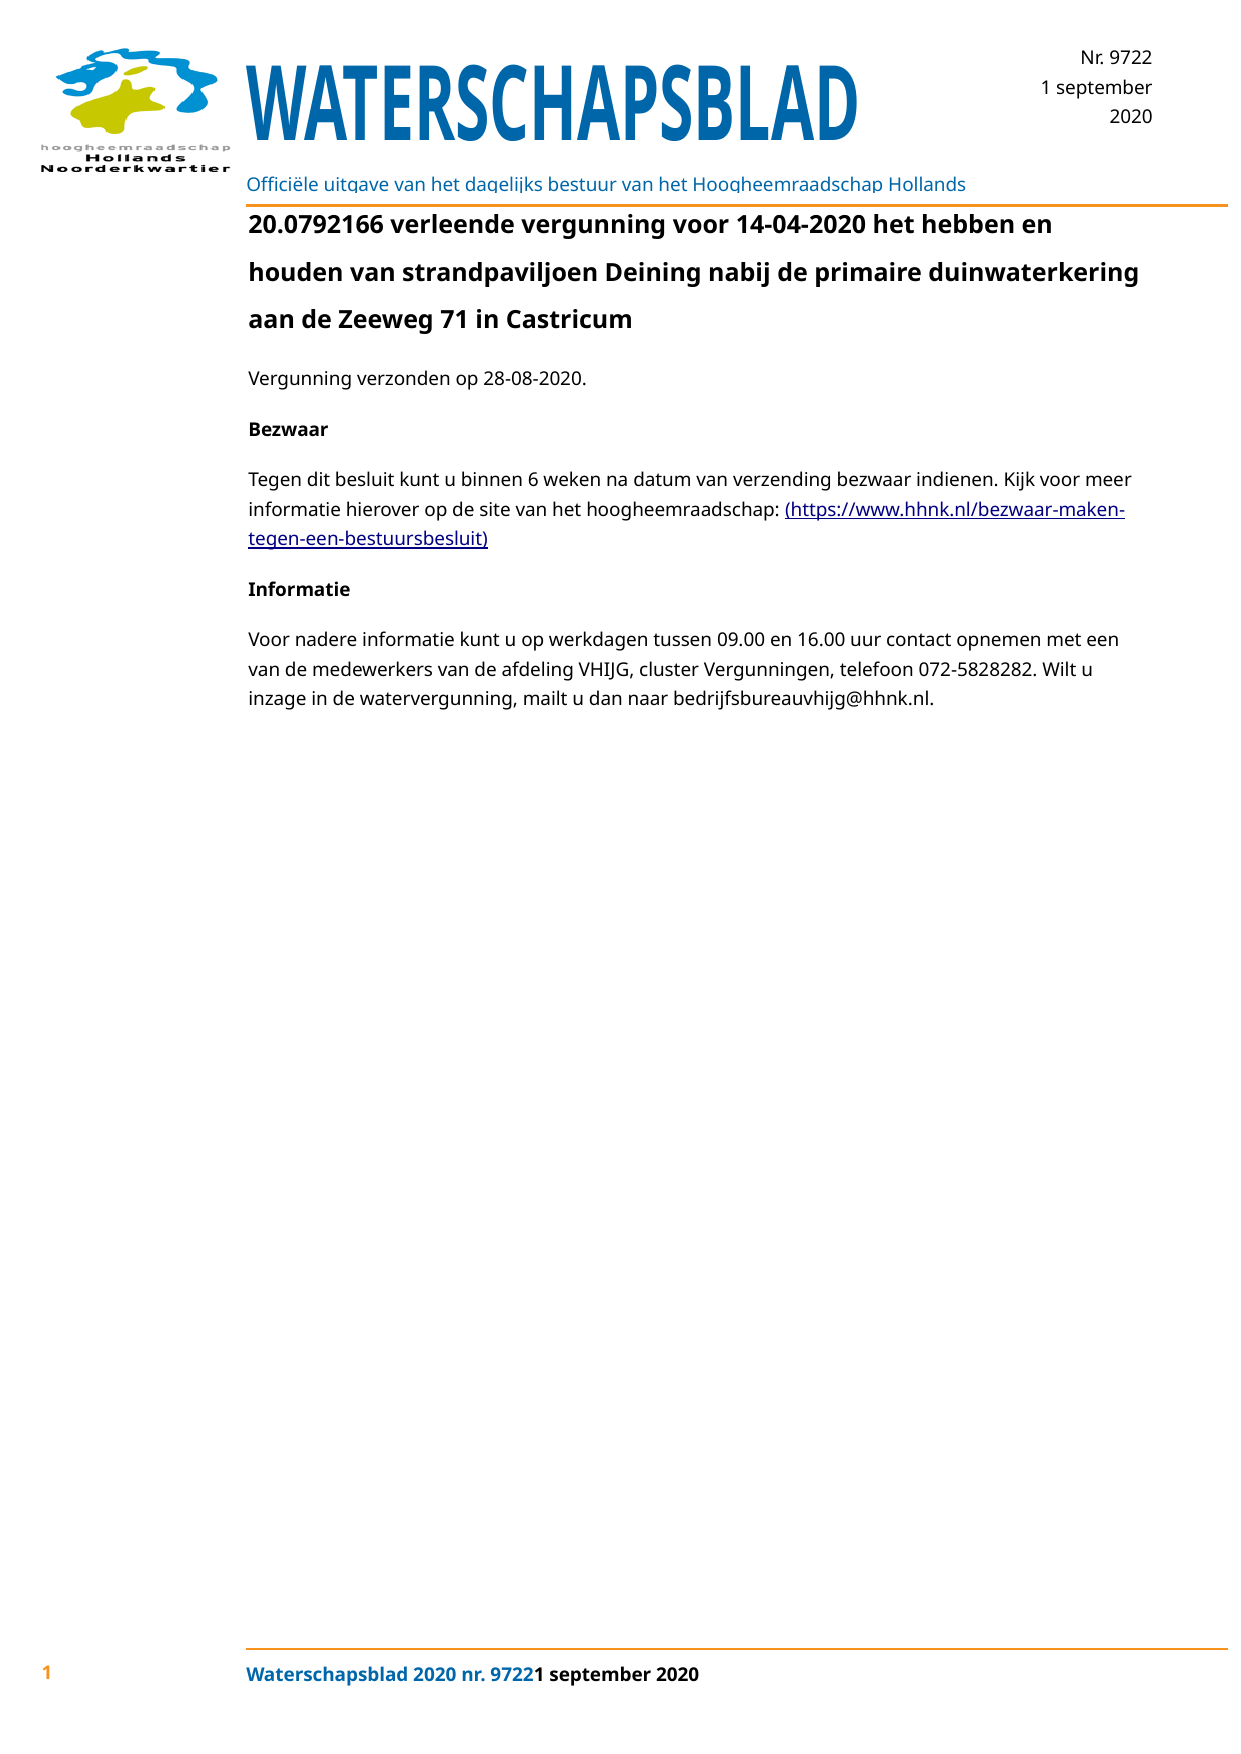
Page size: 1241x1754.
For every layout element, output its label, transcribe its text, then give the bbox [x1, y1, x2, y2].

text Voor nadere informatie kunt u op werkdagen tussen 09.00 en 16.00 uur contact opnemen met een van de medewerkers van de afdeling VHIJG, cluster Vergunningen, telefoon 072-5828282. Wilt u inzage in de watervergunning, mailt u dan naar bedrijfsbureauvhijg@hhnk.nl. [248, 626, 1152, 711]
text 20.0792166 verleende vergunning voor 14-04-2020 het hebben en houden van strandpaviljoen Deining nabij de primaire duinwaterkering aan de Zeeweg 71 in Castricum [248, 207, 1152, 336]
text Tegen dit besluit kunt u binnen 6 weken na datum van verzending bezwaar indienen. Kijk voor meer informatie hierover op de site van het hoogheemraadschap: (https://www.hhnk.nl/bezwaar-maken-tegen-een-bestuursbesluit) [248, 466, 1152, 551]
text Vergunning verzonden op 28-08-2020. [248, 366, 1152, 391]
text Bezwaar [248, 416, 1152, 442]
text Informatie [248, 576, 1152, 602]
picture [41, 47, 231, 172]
